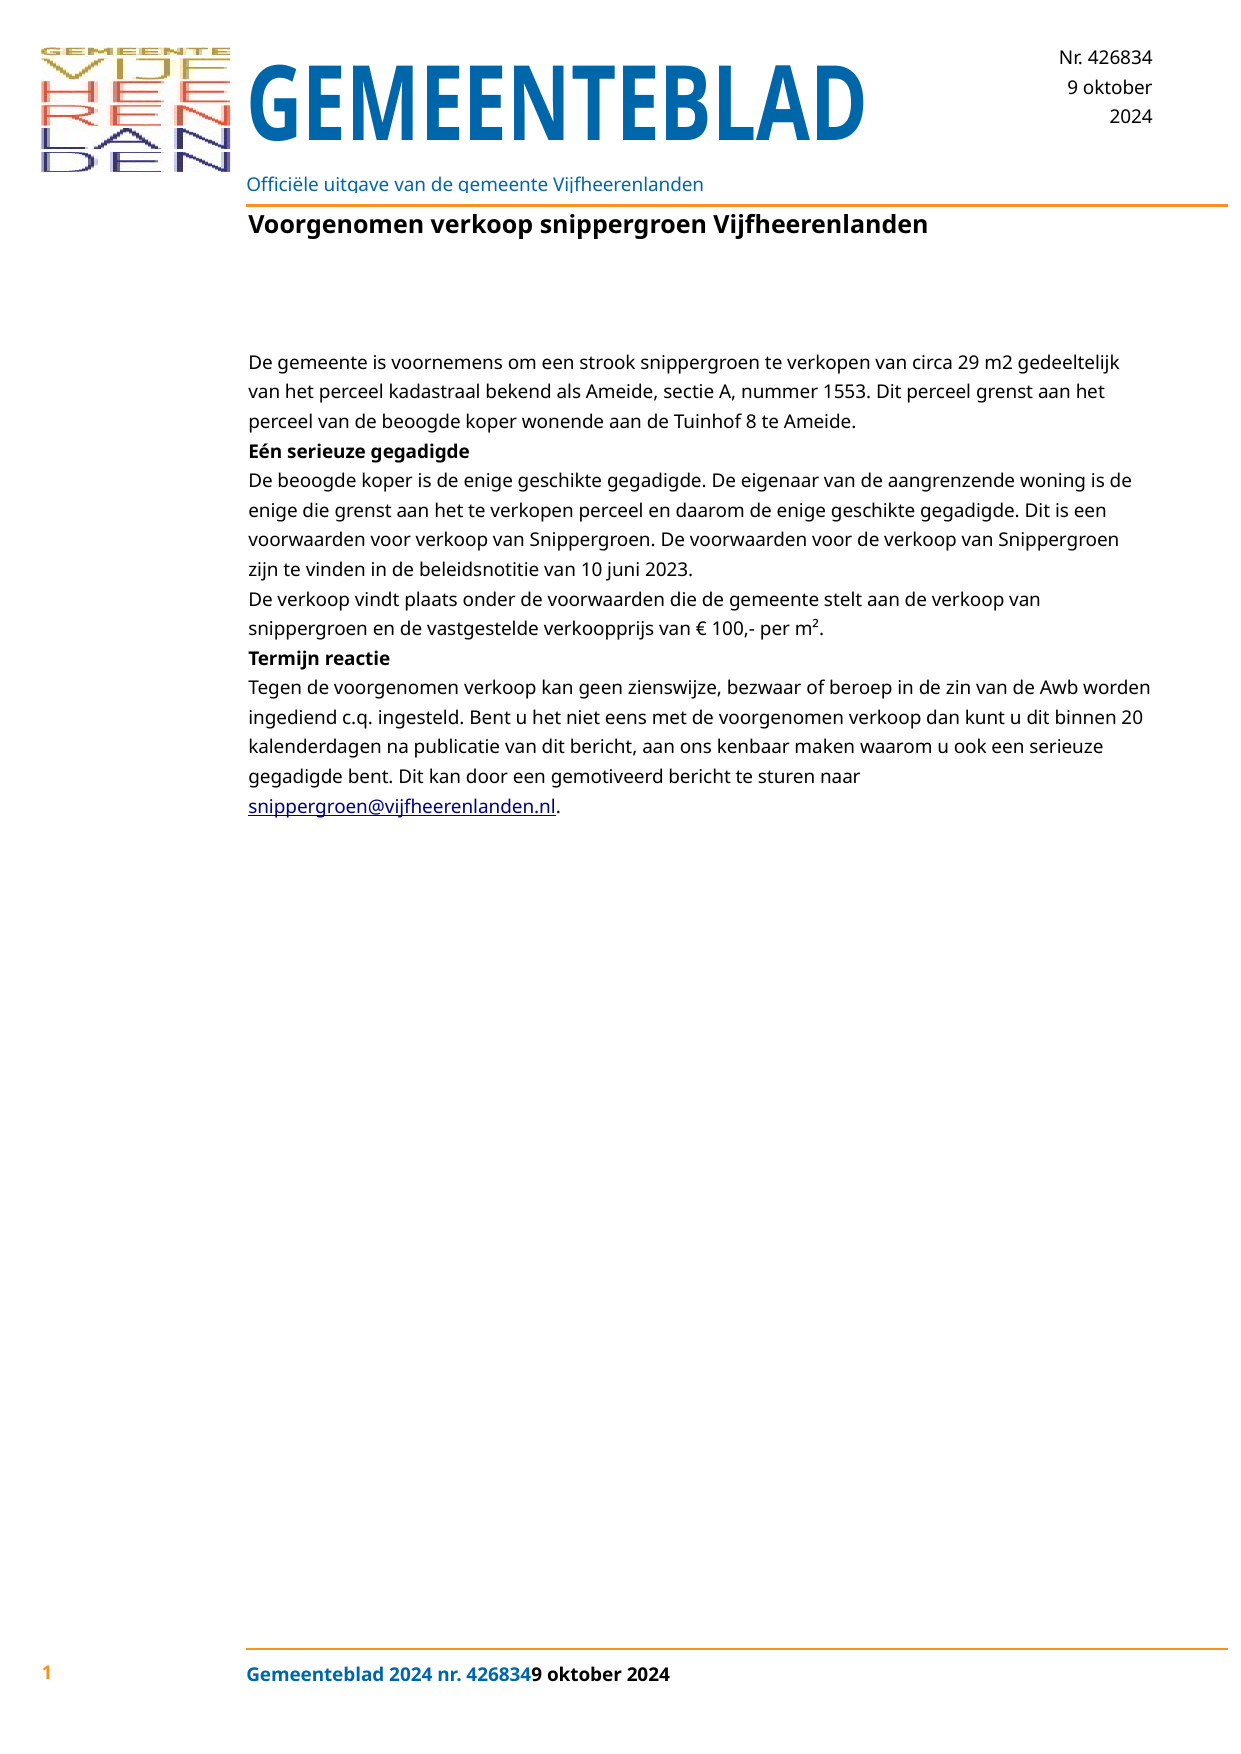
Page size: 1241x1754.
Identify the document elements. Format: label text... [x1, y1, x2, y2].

text Voorgenomen verkoop snippergroen Vijfheerenlanden [248, 207, 1152, 241]
text De beoogde koper is de enige geschikte gegadigde. De eigenaar van de aangrenzende woning is de enige die grenst aan het te verkopen perceel en daarom de enige geschikte gegadigde. Dit is een voorwaarden voor verkoop van Snippergroen. De voorwaarden voor de verkoop van Snippergroen zijn te vinden in de beleidsnotitie van 10 juni 2023. [248, 467, 1152, 582]
text De gemeente is voornemens om een strook snippergroen te verkopen van circa 29 m2 gedeeltelijk van het perceel kadastraal bekend als Ameide, sectie A, nummer 1553. Dit perceel grenst aan het perceel van de beoogde koper wonende aan de Tuinhof 8 te Ameide. [248, 349, 1152, 434]
text De verkoop vindt plaats onder de voorwaarden die de gemeente stelt aan de verkoop van snippergroen en de vastgestelde verkoopprijs van € 100,- per m². [248, 586, 1152, 641]
text Termijn reactie [248, 645, 1152, 671]
text Eén serieuze gegadigde [248, 438, 1152, 464]
picture [41, 47, 231, 172]
text Tegen de voorgenomen verkoop kan geen zienswijze, bezwaar of beroep in de zin van de Awb worden ingediend c.q. ingesteld. Bent u het niet eens met de voorgenomen verkoop dan kunt u dit binnen 20 kalenderdagen na publicatie van dit bericht, aan ons kenbaar maken waarom u ook een serieuze gegadigde bent. Dit kan door een gemotiveerd bericht te sturen naar snippergroen@vijfheerenlanden.nl. [248, 674, 1152, 819]
